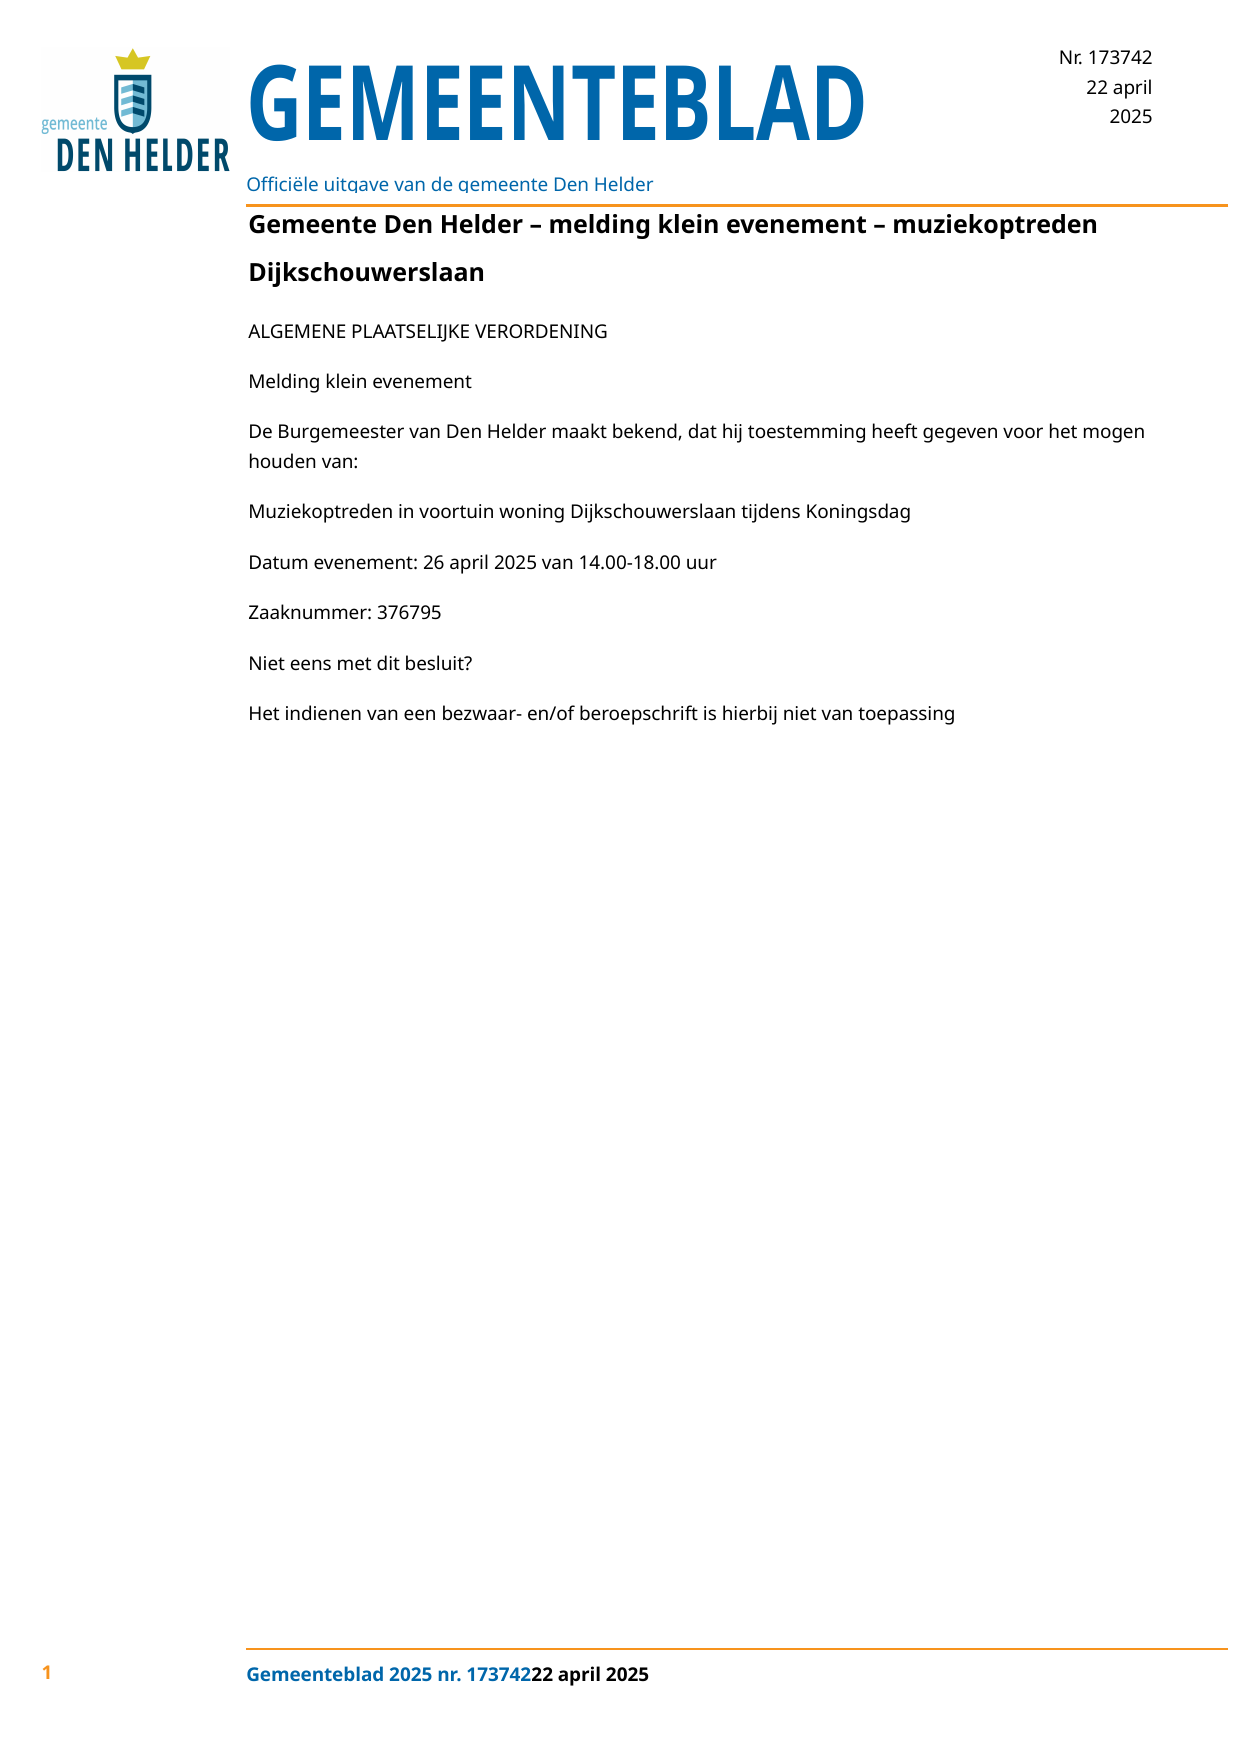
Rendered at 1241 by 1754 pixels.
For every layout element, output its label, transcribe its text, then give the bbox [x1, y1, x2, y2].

text De Burgemeester van Den Helder maakt bekend, dat hij toestemming heeft gegeven voor het mogen houden van: [248, 419, 1152, 474]
picture [41, 47, 231, 172]
picture [182, 144, 187, 165]
text Zaaknummer: 376795 [248, 599, 1152, 625]
picture [220, 160, 224, 172]
text Niet eens met dit besluit? [248, 650, 1152, 676]
picture [63, 144, 68, 165]
text ALGEMENE PLAATSELIJKE VERORDENING [248, 318, 1152, 344]
text Het indienen van een bezwaar- en/of beroepschrift is hierbij niet van toepassing [248, 700, 1152, 726]
picture [100, 154, 106, 172]
text Gemeente Den Helder – melding klein evenement – muziekoptreden Dijkschouwerslaan [248, 207, 1152, 288]
picture [130, 157, 135, 172]
text Muziekoptreden in voortuin woning Dijkschouwerslaan tijdens Koningsdag [248, 499, 1152, 524]
text Melding klein evenement [248, 368, 1152, 394]
text Datum evenement: 26 april 2025 van 14.00-18.00 uur [248, 549, 1152, 575]
